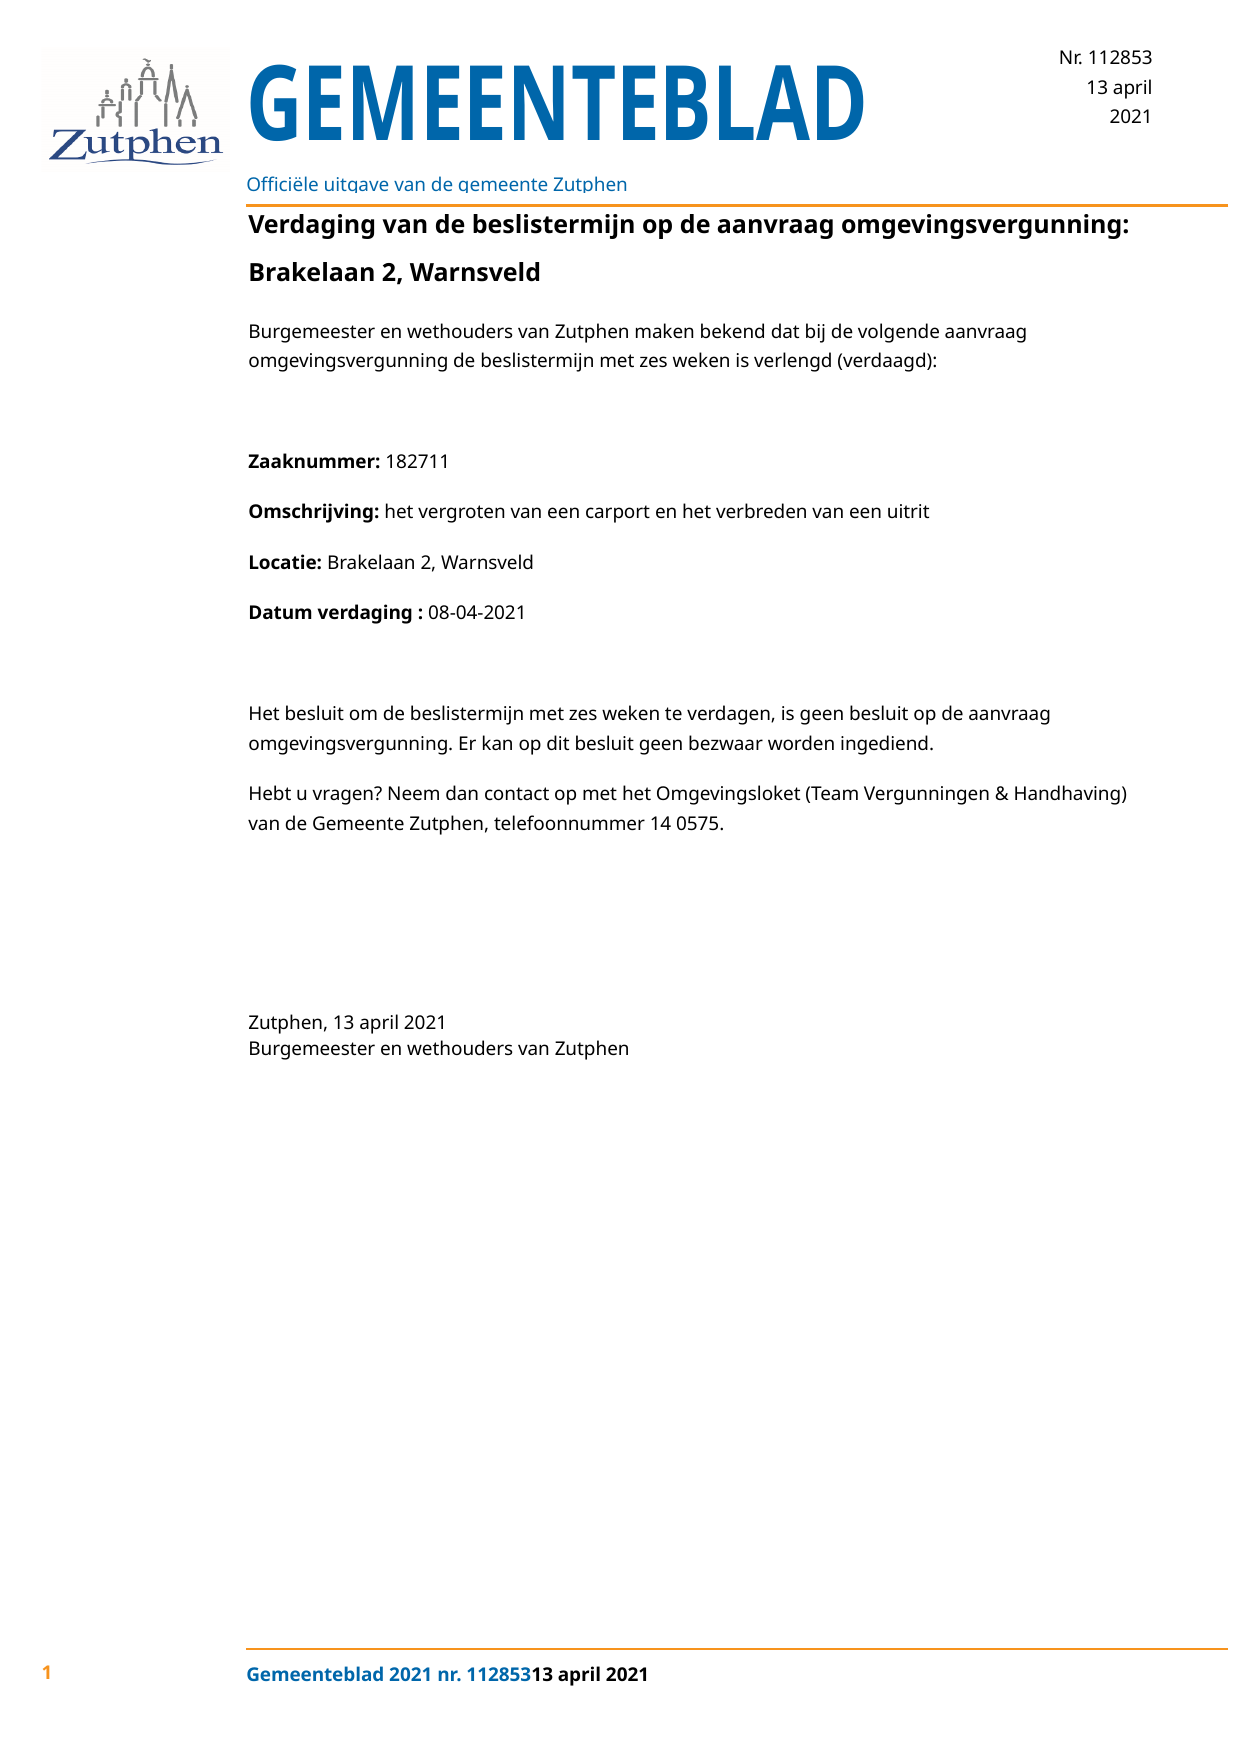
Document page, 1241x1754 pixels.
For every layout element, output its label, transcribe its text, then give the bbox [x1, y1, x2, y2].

text Burgemeester en wethouders van Zutphen maken bekend dat bij de volgende aanvraag omgevingsvergunning de beslistermijn met zes weken is verlengd (verdaagd): [248, 318, 1152, 373]
text Zaaknummer: 182711 [248, 448, 1152, 474]
text Verdaging van de beslistermijn op de aanvraag omgevingsvergunning: Brakelaan 2, Warnsveld [248, 207, 1152, 288]
text Hebt u vragen? Neem dan contact op met het Omgevingsloket (Team Vergunningen & Handhaving) van de Gemeente Zutphen, telefoonnummer 14 0575. [248, 780, 1152, 836]
picture [41, 47, 231, 172]
text Datum verdaging : 08-04-2021 [248, 599, 1152, 625]
text Het besluit om de beslistermijn met zes weken te verdagen, is geen besluit op de aanvraag omgevingsvergunning. Er kan op dit besluit geen bezwaar worden ingediend. [248, 700, 1152, 756]
text Burgemeester en wethouders van Zutphen [248, 1035, 1152, 1061]
text Locatie: Brakelaan 2, Warnsveld [248, 549, 1152, 575]
text Omschrijving: het vergroten van een carport en het verbreden van een uitrit [248, 499, 1152, 524]
text Zutphen, 13 april 2021 [248, 1009, 1152, 1035]
